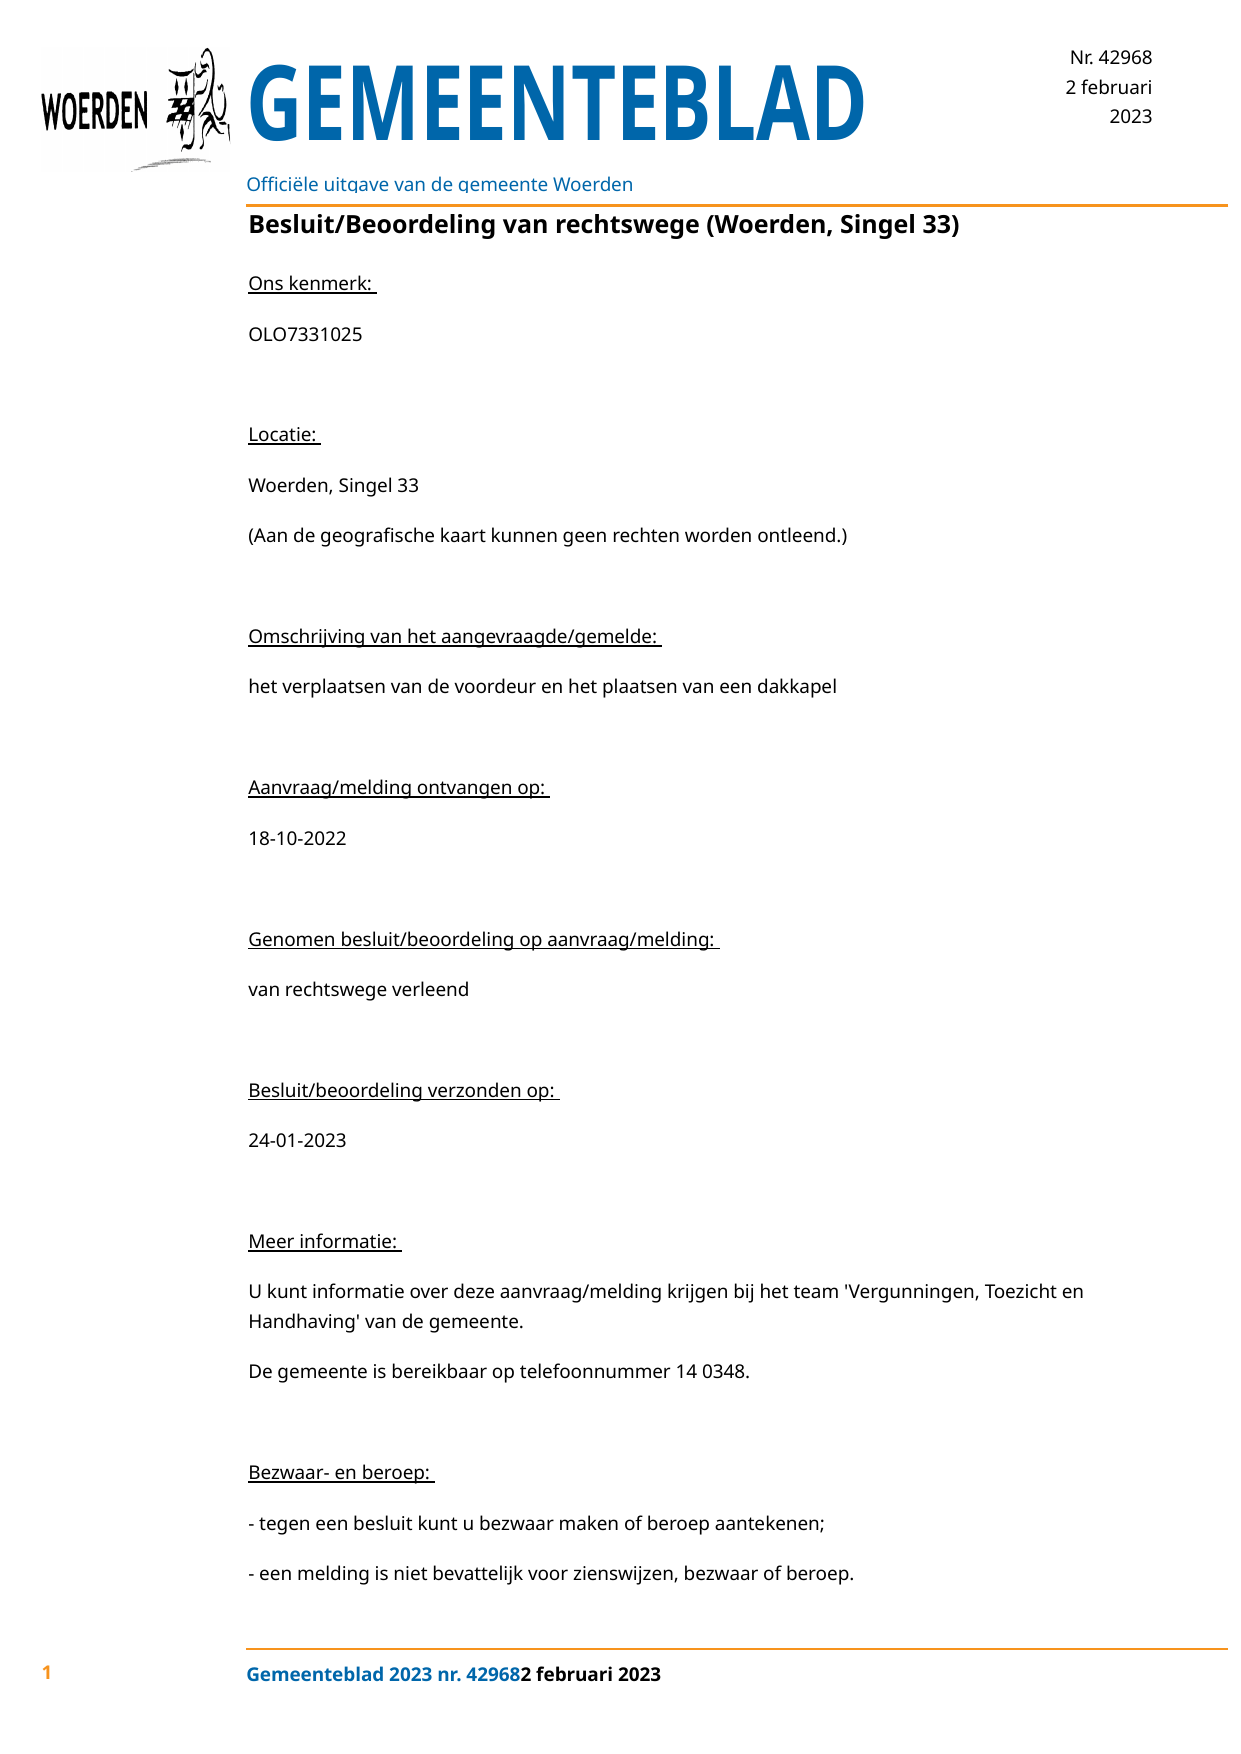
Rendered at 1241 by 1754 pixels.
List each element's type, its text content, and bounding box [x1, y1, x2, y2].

picture [41, 47, 231, 172]
text Woerden, Singel 33 [248, 472, 1152, 498]
text Bezwaar- en beroep: [248, 1459, 1152, 1485]
text Meer informatie: [248, 1228, 1152, 1254]
text (Aan de geografische kaart kunnen geen rechten worden ontleend.) [248, 522, 1152, 548]
text Ons kenmerk: [248, 270, 1152, 296]
text Besluit/Beoordeling van rechtswege (Woerden, Singel 33) [248, 207, 1152, 241]
text - een melding is niet bevattelijk voor zienswijzen, bezwaar of beroep. [248, 1560, 1152, 1586]
text Omschrijving van het aangevraagde/gemelde: [248, 623, 1152, 649]
text 18-10-2022 [248, 825, 1152, 851]
text Aanvraag/melding ontvangen op: [248, 774, 1152, 800]
text 24-01-2023 [248, 1127, 1152, 1153]
text Genomen besluit/beoordeling op aanvraag/melding: [248, 926, 1152, 951]
text van rechtswege verleend [248, 976, 1152, 1002]
text Locatie: [248, 422, 1152, 447]
text U kunt informatie over deze aanvraag/melding krijgen bij het team 'Vergunningen, Toezicht en Handhaving' van de gemeente. [248, 1279, 1152, 1334]
text OLO7331025 [248, 321, 1152, 346]
text De gemeente is bereikbaar op telefoonnummer 14 0348. [248, 1359, 1152, 1384]
text Besluit/beoordeling verzonden op: [248, 1077, 1152, 1103]
text het verplaatsen van de voordeur en het plaatsen van een dakkapel [248, 674, 1152, 699]
text - tegen een besluit kunt u bezwaar maken of beroep aantekenen; [248, 1510, 1152, 1536]
